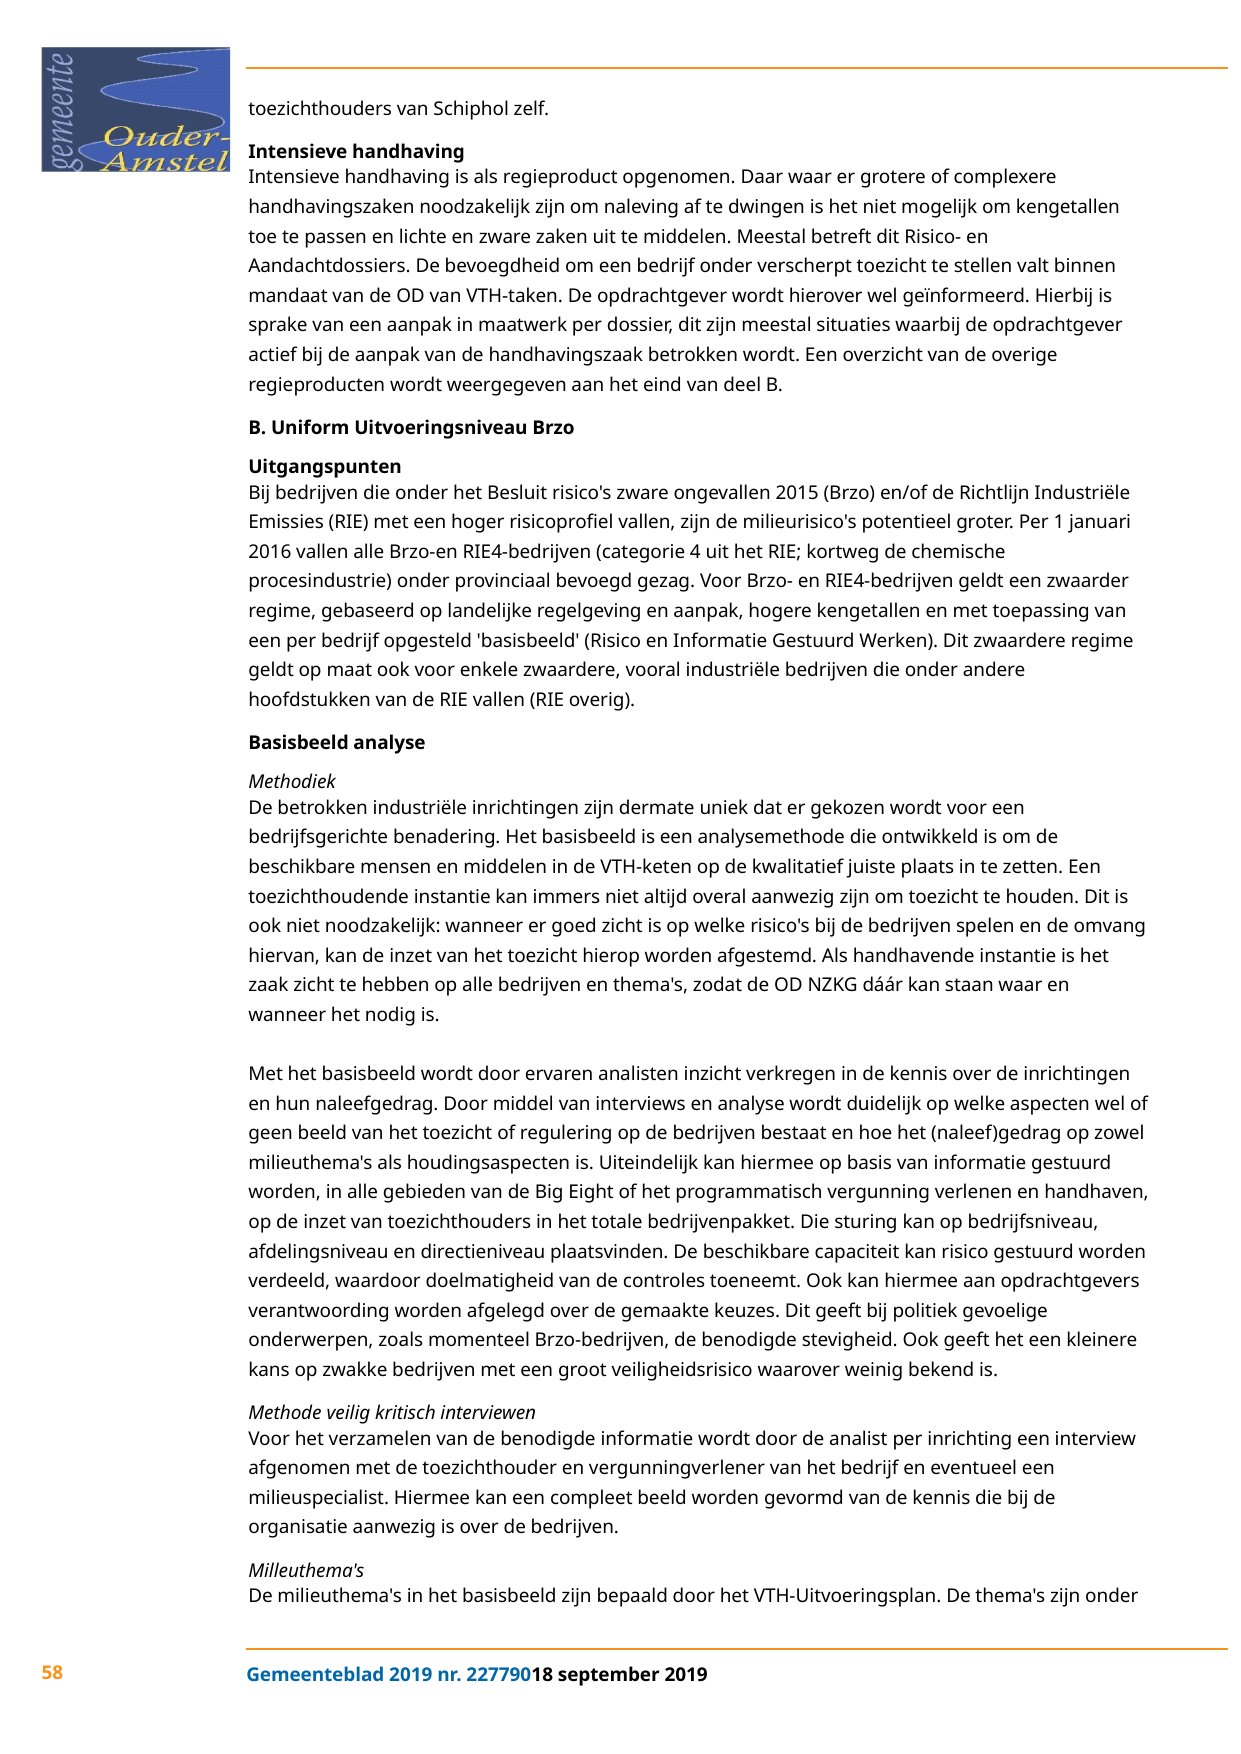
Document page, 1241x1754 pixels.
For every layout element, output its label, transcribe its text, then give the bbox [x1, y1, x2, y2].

text Methode veilig kritisch interviewen [248, 1399, 1152, 1425]
text Milleuthema's [248, 1557, 1152, 1583]
text Voor het verzamelen van de benodigde informatie wordt door de analist per inrichting een interview afgenomen met de toezichthouder en vergunningverlener van het bedrijf en eventueel een milieuspecialist. Hiermee kan een compleet beeld worden gevormd van de kennis die bij de organisatie aanwezig is over de bedrijven. [248, 1425, 1152, 1539]
picture [41, 47, 231, 172]
text Met het basisbeeld wordt door ervaren analisten inzicht verkregen in de kennis over de inrichtingen en hun naleefgedrag. Door middel van interviews en analyse wordt duidelijk op welke aspecten wel of geen beeld van het toezicht of regulering op de bedrijven bestaat en hoe het (naleef)gedrag op zowel milieuthema's als houdingsaspecten is. Uiteindelijk kan hiermee op basis van informatie gestuurd worden, in alle gebieden van de Big Eight of het programmatisch vergunning verlenen en handhaven, op de inzet van toezichthouders in het totale bedrijvenpakket. Die sturing kan op bedrijfsniveau, afdelingsniveau en directieniveau plaatsvinden. De beschikbare capaciteit kan risico gestuurd worden verdeeld, waardoor doelmatigheid van de controles toeneemt. Ook kan hiermee aan opdrachtgevers verantwoording worden afgelegd over de gemaakte keuzes. Dit geeft bij politiek gevoelige onderwerpen, zoals momenteel Brzo-bedrijven, de benodigde stevigheid. Ook geeft het een kleinere kans op zwakke bedrijven met een groot veiligheidsrisico waarover weinig bekend is. [248, 1060, 1152, 1382]
text Intensieve handhaving is als regieproduct opgenomen. Daar waar er grotere of complexere handhavingszaken noodzakelijk zijn om naleving af te dwingen is het niet mogelijk om kengetallen toe te passen en lichte en zware zaken uit te middelen. Meestal betreft dit Risico- en Aandachtdossiers. De bevoegdheid om een bedrijf onder verscherpt toezicht te stellen valt binnen mandaat van de OD van VTH-taken. De opdrachtgever wordt hierover wel geïnformeerd. Hierbij is sprake van een aanpak in maatwerk per dossier, dit zijn meestal situaties waarbij de opdrachtgever actief bij de aanpak van de handhavingszaak betrokken wordt. Een overzicht van de overige regieproducten wordt weergegeven aan het eind van deel B. [248, 164, 1152, 396]
text toezichthouders van Schiphol zelf. [248, 95, 1152, 121]
text De milieuthema's in het basisbeeld zijn bepaald door het VTH-Uitvoeringsplan. De thema's zijn onder [248, 1583, 1152, 1608]
text De betrokken industriële inrichtingen zijn dermate uniek dat er gekozen wordt voor een bedrijfsgerichte benadering. Het basisbeeld is een analysemethode die ontwikkeld is om de beschikbare mensen en middelen in de VTH-keten op de kwalitatief juiste plaats in te zetten. Een toezichthoudende instantie kan immers niet altijd overal aanwezig zijn om toezicht te houden. Dit is ook niet noodzakelijk: wanneer er goed zicht is op welke risico's bij de bedrijven spelen en de omvang hiervan, kan de inzet van het toezicht hierop worden afgestemd. Als handhavende instantie is het zaak zicht te hebben op alle bedrijven en thema's, zodat de OD NZKG dáár kan staan waar en wanneer het nodig is. [248, 794, 1152, 1027]
text Basisbeeld analyse [248, 729, 1152, 755]
text Uitgangspunten [248, 453, 1152, 479]
text Intensieve handhaving [248, 138, 1152, 164]
text Bij bedrijven die onder het Besluit risico's zware ongevallen 2015 (Brzo) en/of de Richtlijn Industriële Emissies (RIE) met een hoger risicoprofiel vallen, zijn de milieurisico's potentieel groter. Per 1 januari 2016 vallen alle Brzo-en RIE4-bedrijven (categorie 4 uit het RIE; kortweg de chemische procesindustrie) onder provinciaal bevoegd gezag. Voor Brzo- en RIE4-bedrijven geldt een zwaarder regime, gebaseerd op landelijke regelgeving en aanpak, hogere kengetallen en met toepassing van een per bedrijf opgesteld 'basisbeeld' (Risico en Informatie Gestuurd Werken). Dit zwaardere regime geldt op maat ook voor enkele zwaardere, vooral industriële bedrijven die onder andere hoofdstukken van de RIE vallen (RIE overig). [248, 479, 1152, 712]
text B. Uniform Uitvoeringsniveau Brzo [248, 414, 1152, 439]
text Methodiek [248, 768, 1152, 794]
